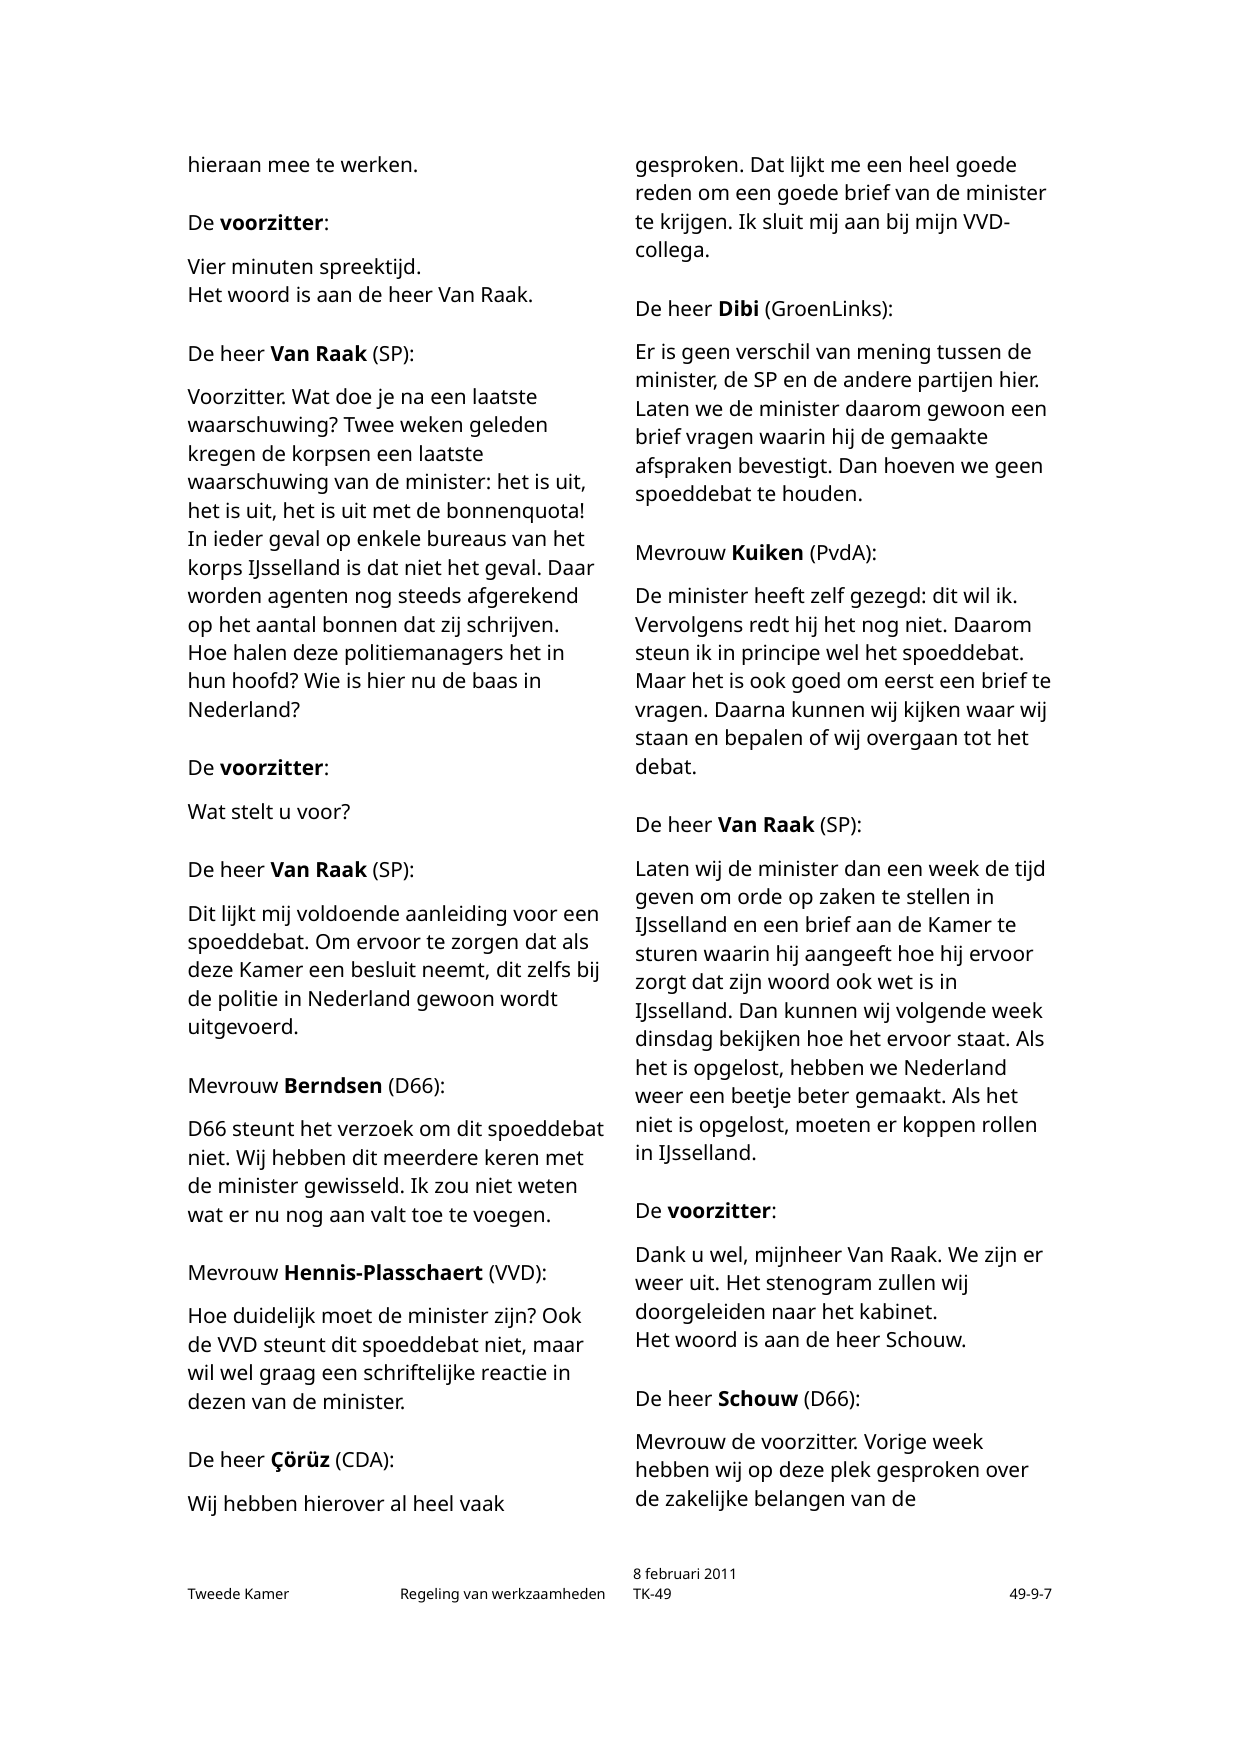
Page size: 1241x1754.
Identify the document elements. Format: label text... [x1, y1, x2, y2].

text Laten wij de minister dan een week de tijd geven om orde op zaken te stellen in IJsselland en een brief aan de Kamer te sturen waarin hij aangeeft hoe hij ervoor zorgt dat zijn woord ook wet is in IJsselland. Dan kunnen wij volgende week dinsdag bekijken hoe het ervoor staat. Als het is opgelost, hebben we Nederland weer een beetje beter gemaakt. Als het niet is opgelost, moeten er koppen rollen in IJsselland. [635, 854, 1053, 1167]
text De heer Van Raak (SP): [635, 810, 1053, 839]
text De minister heeft zelf gezegd: dit wil ik. Vervolgens redt hij het nog niet. Daarom steun ik in principe wel het spoeddebat. Maar het is ook goed om eerst een brief te vragen. Daarna kunnen wij kijken waar wij staan en bepalen of wij overgaan tot het debat. [635, 581, 1053, 780]
text Het woord is aan de heer Schouw. [635, 1325, 1053, 1354]
text De heer Van Raak (SP): [187, 855, 605, 884]
text De voorzitter: [187, 208, 605, 237]
text Dit lijkt mij voldoende aanleiding voor een spoeddebat. Om ervoor te zorgen dat als deze Kamer een besluit neemt, dit zelfs bij de politie in Nederland gewoon wordt uitgevoerd. [187, 899, 605, 1041]
text D66 steunt het verzoek om dit spoeddebat niet. Wij hebben dit meerdere keren met de minister gewisseld. Ik zou niet weten wat er nu nog aan valt toe te voegen. [187, 1114, 605, 1228]
text Het woord is aan de heer Van Raak. [187, 280, 605, 309]
text De heer Van Raak (SP): [187, 339, 605, 367]
text Hoe duidelijk moet de minister zijn? Ook de VVD steunt dit spoeddebat niet, maar wil wel graag een schriftelijke reactie in dezen van de minister. [187, 1302, 605, 1415]
text Dank u wel, mijnheer Van Raak. We zijn er weer uit. Het stenogram zullen wij doorgeleiden naar het kabinet. [635, 1240, 1053, 1325]
text Wij hebben hierover al heel vaak [187, 1489, 605, 1517]
text De voorzitter: [635, 1197, 1053, 1225]
text Mevrouw de voorzitter. Vorige week hebben wij op deze plek gesproken over de zakelijke belangen van de [635, 1427, 1053, 1512]
text De voorzitter: [187, 753, 605, 782]
text Mevrouw Hennis-Plasschaert (VVD): [187, 1258, 605, 1287]
text Voorzitter. Wat doe je na een laatste waarschuwing? Twee weken geleden kregen de korpsen een laatste waarschuwing van de minister: het is uit, het is uit, het is uit met de bonnenquota! In ieder geval op enkele bureaus van het korps IJsselland is dat niet het geval. Daar worden agenten nog steeds afgerekend op het aantal bonnen dat zij schrijven. Hoe halen deze politiemanagers het in hun hoofd? Wie is hier nu de baas in Nederland? [187, 382, 605, 723]
text De heer Çörüz (CDA): [187, 1445, 605, 1474]
text Mevrouw Berndsen (D66): [187, 1071, 605, 1099]
text Mevrouw Kuiken (PvdA): [635, 538, 1053, 566]
text Wat stelt u voor? [187, 797, 605, 825]
text De heer Schouw (D66): [635, 1384, 1053, 1412]
text Vier minuten spreektijd. [187, 252, 605, 280]
text hieraan mee te werken. [187, 150, 605, 178]
text De heer Dibi (GroenLinks): [635, 294, 1053, 322]
text gesproken. Dat lijkt me een heel goede reden om een goede brief van de minister te krijgen. Ik sluit mij aan bij mijn VVD-collega. [635, 150, 1053, 264]
text Er is geen verschil van mening tussen de minister, de SP en de andere partijen hier. Laten we de minister daarom gewoon een brief vragen waarin hij de gemaakte afspraken bevestigt. Dan hoeven we geen spoeddebat te houden. [635, 337, 1053, 508]
